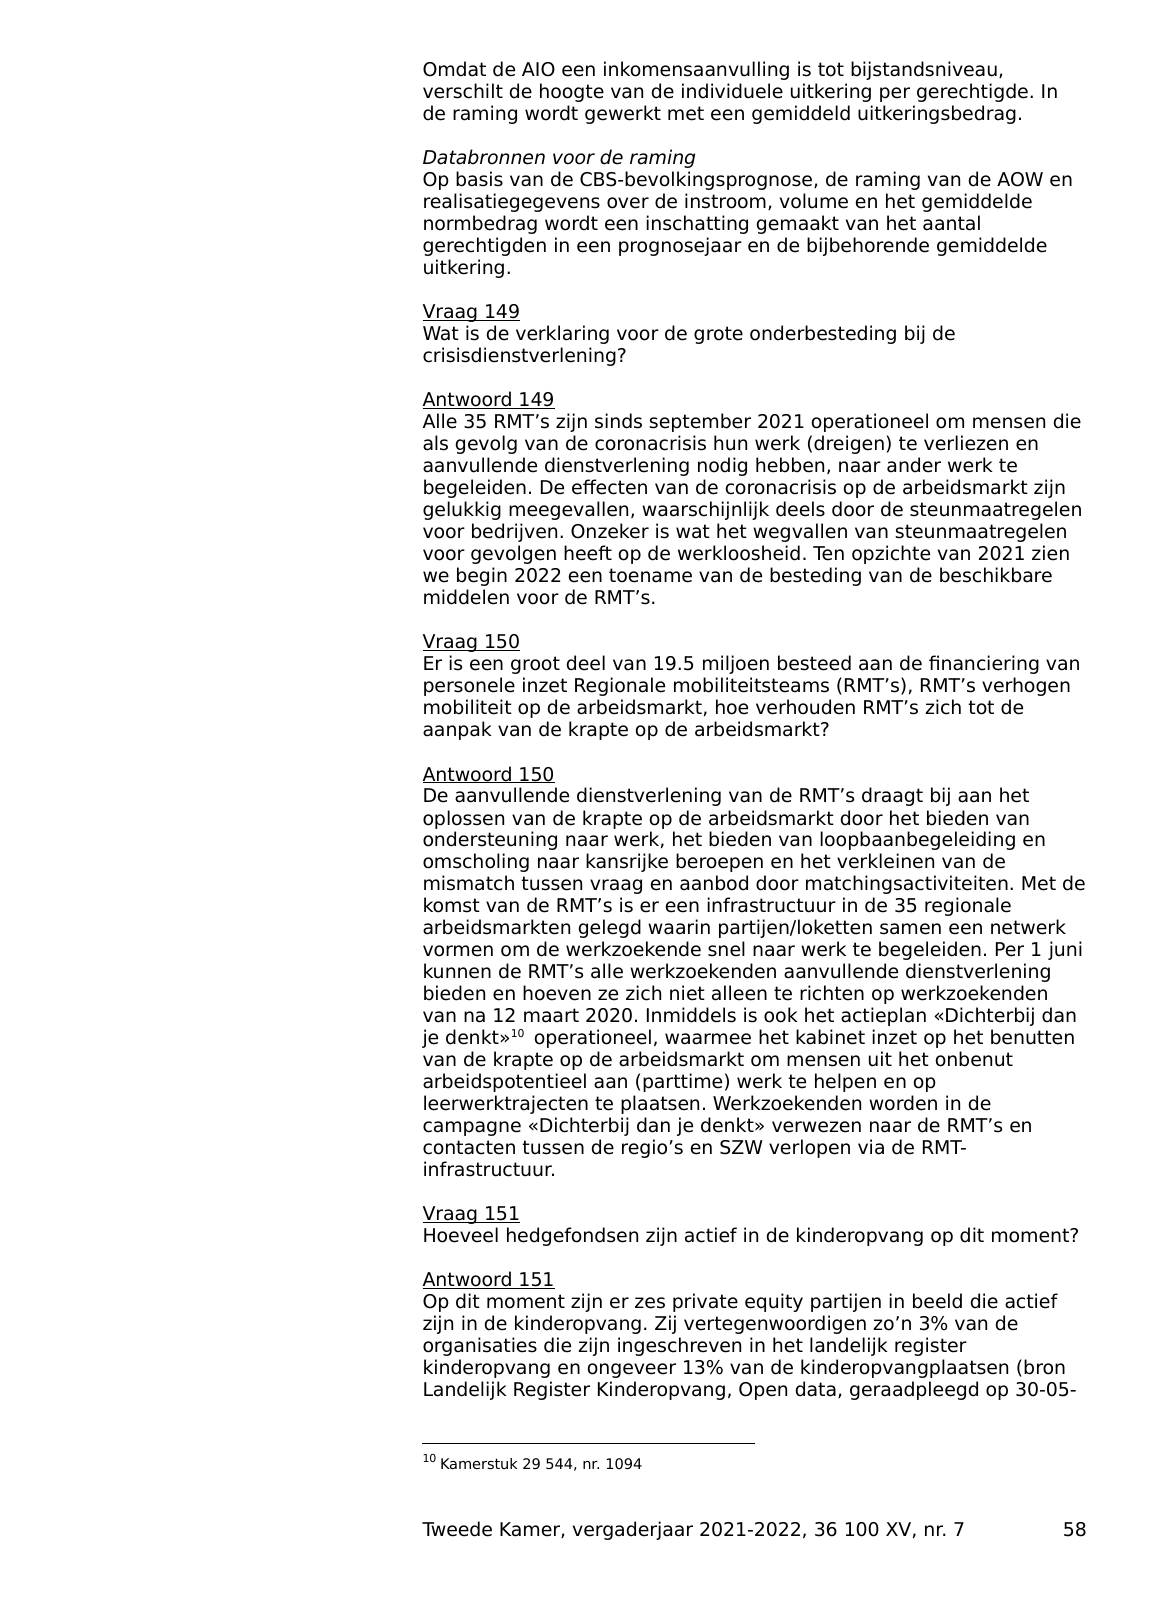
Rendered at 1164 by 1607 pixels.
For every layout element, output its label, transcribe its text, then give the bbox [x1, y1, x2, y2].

subtitle Antwoord 151 [422, 1269, 1087, 1291]
text De aanvullende dienstverlening van de RMT’s draagt bij aan het oplossen van de krapte op de arbeidsmarkt door het bieden van ondersteuning naar werk, het bieden van loopbaanbegeleiding en omscholing naar kansrijke beroepen en het verkleinen van de mismatch tussen vraag en aanbod door matchingsactiviteiten. Met de komst van de RMT’s is er een infrastructuur in de 35 regionale arbeidsmarkten gelegd waarin partijen/loketten samen een netwerk vormen om de werkzoekende snel naar werk te begeleiden. Per 1 juni kunnen de RMT’s alle werkzoekenden aanvullende dienstverlening bieden en hoeven ze zich niet alleen te richten op werkzoekenden van na 12 maart 2020. Inmiddels is ook het actieplan «Dichterbij dan je denkt» operationeel, waarmee het kabinet inzet op het benutten van de krapte op de arbeidsmarkt om mensen uit het onbenut arbeidspotentieel aan (parttime) werk te helpen en op leerwerktrajecten te plaatsen. Werkzoekenden worden in de campagne «Dichterbij dan je denkt» verwezen naar de RMT’s en contacten tussen de regio’s en SZW verlopen via de RMT-infrastructuur. [422, 785, 1087, 1181]
subtitle Antwoord 149 [422, 389, 1087, 411]
subtitle Databronnen voor de raming [422, 147, 1087, 169]
text Wat is de verklaring voor de grote onderbesteding bij de crisisdienstverlening? [422, 323, 1087, 367]
text Alle 35 RMT’s zijn sinds september 2021 operationeel om mensen die als gevolg van de coronacrisis hun werk (dreigen) te verliezen en aanvullende dienstverlening nodig hebben, naar ander werk te begeleiden. De effecten van de coronacrisis op de arbeidsmarkt zijn gelukkig meegevallen, waarschijnlijk deels door de steunmaatregelen voor bedrijven. Onzeker is wat het wegvallen van steunmaatregelen voor gevolgen heeft op de werkloosheid. Ten opzichte van 2021 zien we begin 2022 een toename van de besteding van de beschikbare middelen voor de RMT’s. [422, 411, 1087, 609]
subtitle Vraag 149 [422, 301, 1087, 323]
text Omdat de AIO een inkomensaanvulling is tot bijstandsniveau, verschilt de hoogte van de individuele uitkering per gerechtigde. In de raming wordt gewerkt met een gemiddeld uitkeringsbedrag. [422, 59, 1087, 125]
subtitle Vraag 150 [422, 631, 1087, 653]
text Op dit moment zijn er zes private equity partijen in beeld die actief zijn in de kinderopvang. Zij vertegenwoordigen zo’n 3% van de organisaties die zijn ingeschreven in het landelijk register kinderopvang en ongeveer 13% van de kinderopvangplaatsen (bron Landelijk Register Kinderopvang, Open data, geraadpleegd op 30-05- [422, 1291, 1087, 1401]
subtitle Vraag 151 [422, 1203, 1087, 1225]
text Hoeveel hedgefondsen zijn actief in de kinderopvang op dit moment? [422, 1225, 1087, 1247]
text Kamerstuk 29 544, nr. 1094 [422, 1452, 1087, 1474]
text Op basis van de CBS-bevolkingsprognose, de raming van de AOW en realisatiegegevens over de instroom, volume en het gemiddelde normbedrag wordt een inschatting gemaakt van het aantal gerechtigden in een prognosejaar en de bijbehorende gemiddelde uitkering. [422, 169, 1087, 279]
text Er is een groot deel van 19.5 miljoen besteed aan de financiering van personele inzet Regionale mobiliteitsteams (RMT’s), RMT’s verhogen mobiliteit op de arbeidsmarkt, hoe verhouden RMT’s zich tot de aanpak van de krapte op de arbeidsmarkt? [422, 653, 1087, 741]
subtitle Antwoord 150 [422, 763, 1087, 785]
